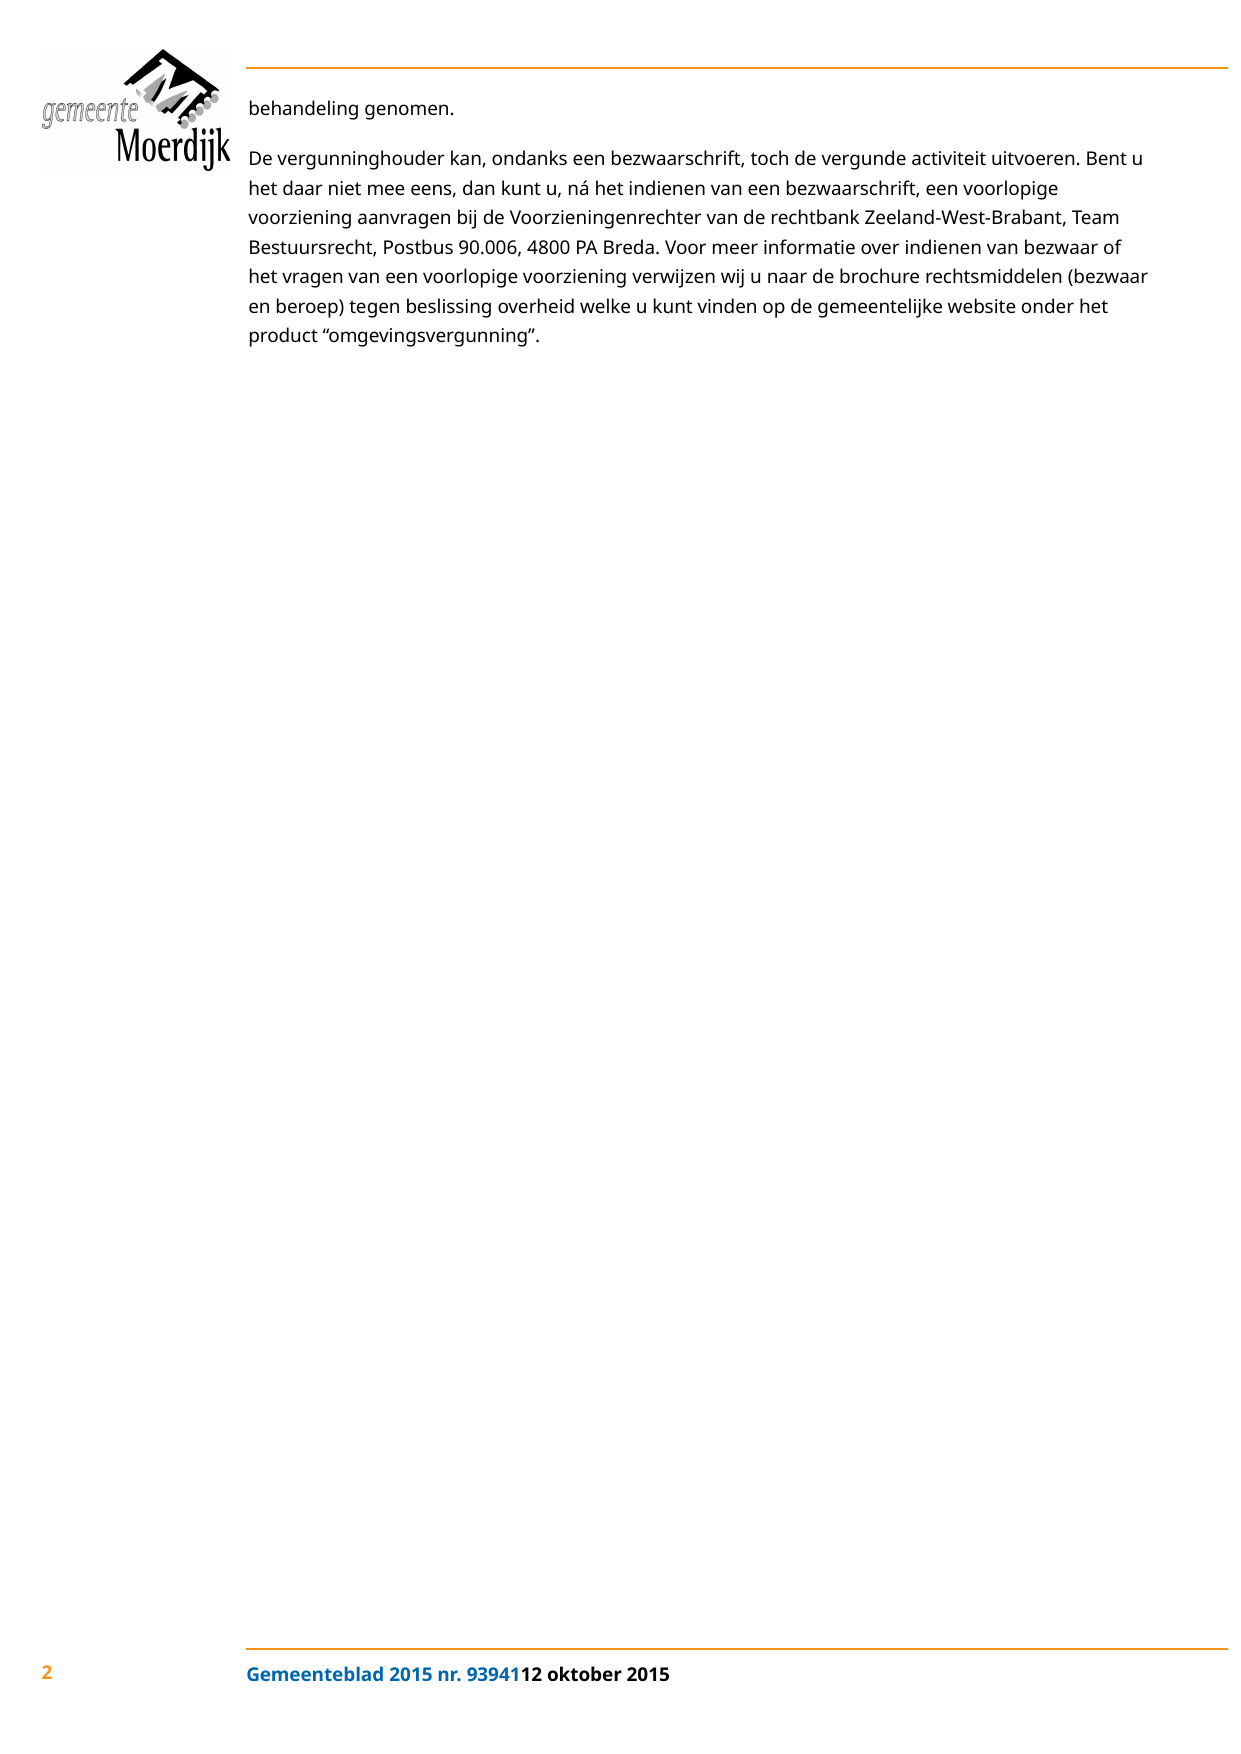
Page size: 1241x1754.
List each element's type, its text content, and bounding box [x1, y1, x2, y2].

picture [41, 47, 231, 172]
text behandeling genomen. [248, 95, 1152, 121]
text De vergunninghouder kan, ondanks een bezwaarschrift, toch de vergunde activiteit uitvoeren. Bent u het daar niet mee eens, dan kunt u, ná het indienen van een bezwaarschrift, een voorlopige voorziening aanvragen bij de Voorzieningenrechter van de rechtbank Zeeland-West-Brabant, Team Bestuursrecht, Postbus 90.006, 4800 PA Breda. Voor meer informatie over indienen van bezwaar of het vragen van een voorlopige voorziening verwijzen wij u naar de brochure rechtsmiddelen (bezwaar en beroep) tegen beslissing overheid welke u kunt vinden op de gemeentelijke website onder het product “omgevingsvergunning”. [248, 145, 1152, 348]
